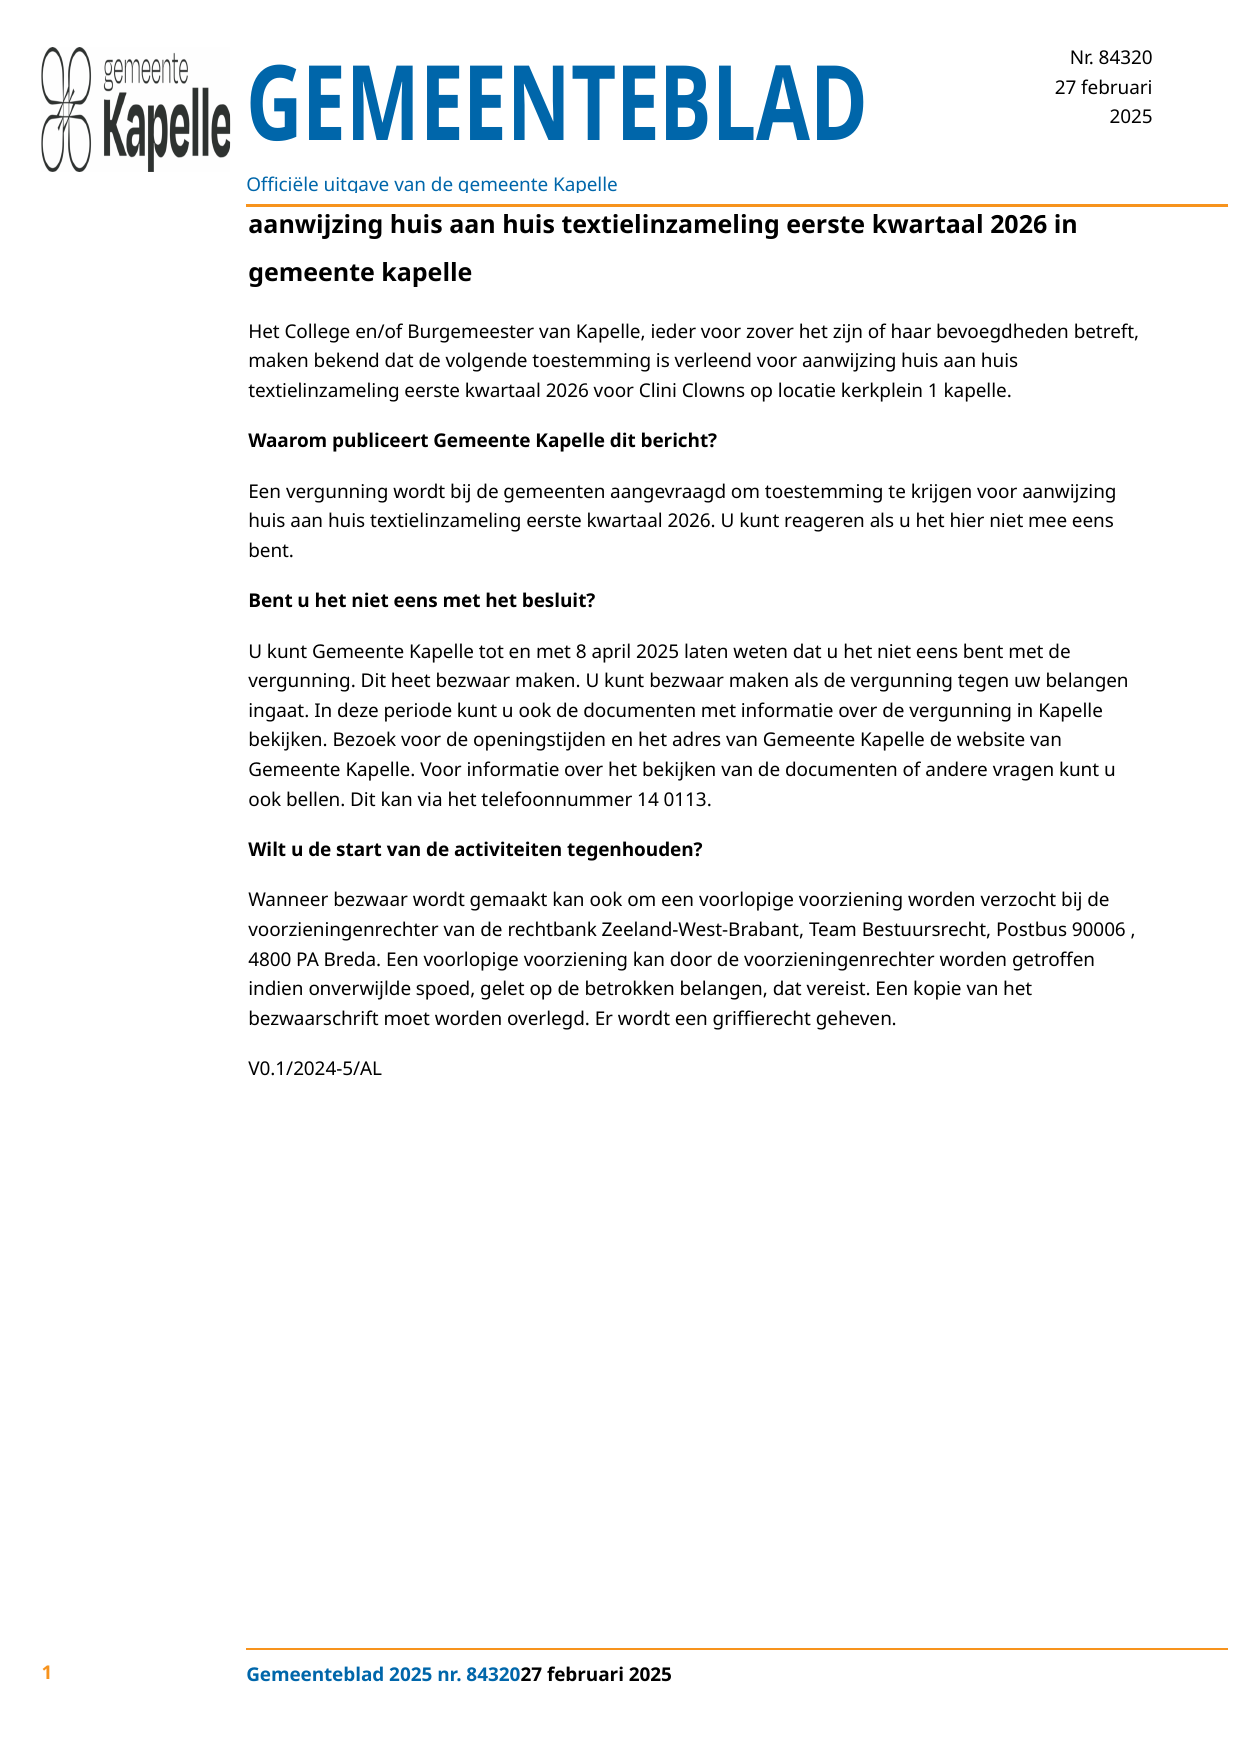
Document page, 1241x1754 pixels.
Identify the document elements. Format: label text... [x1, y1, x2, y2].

text Bent u het niet eens met het besluit? [248, 587, 1152, 613]
text Waarom publiceert Gemeente Kapelle dit bericht? [248, 427, 1152, 453]
text aanwijzing huis aan huis textielinzameling eerste kwartaal 2026 in gemeente kapelle [248, 207, 1152, 288]
text Het College en/of Burgemeester van Kapelle, ieder voor zover het zijn of haar bevoegdheden betreft, maken bekend dat de volgende toestemming is verleend voor aanwijzing huis aan huis textielinzameling eerste kwartaal 2026 voor Clini Clowns op locatie kerkplein 1 kapelle. [248, 318, 1152, 403]
text Wilt u de start van de activiteiten tegenhouden? [248, 836, 1152, 862]
text Een vergunning wordt bij de gemeenten aangevraagd om toestemming te krijgen voor aanwijzing huis aan huis textielinzameling eerste kwartaal 2026. U kunt reageren als u het hier niet mee eens bent. [248, 478, 1152, 563]
picture [41, 47, 231, 172]
text U kunt Gemeente Kapelle tot en met 8 april 2025 laten weten dat u het niet eens bent met de vergunning. Dit heet bezwaar maken. U kunt bezwaar maken als de vergunning tegen uw belangen ingaat. In deze periode kunt u ook de documenten met informatie over de vergunning in Kapelle bekijken. Bezoek voor de openingstijden en het adres van Gemeente Kapelle de website van Gemeente Kapelle. Voor informatie over het bekijken van de documenten of andere vragen kunt u ook bellen. Dit kan via het telefoonnummer 14 0113. [248, 638, 1152, 812]
text Wanneer bezwaar wordt gemaakt kan ook om een voorlopige voorziening worden verzocht bij de voorzieningenrechter van de rechtbank Zeeland-West-Brabant, Team Bestuursrecht, Postbus 90006 , 4800 PA Breda. Een voorlopige voorziening kan door de voorzieningenrechter worden getroffen indien onverwijlde spoed, gelet op de betrokken belangen, dat vereist. Een kopie van het bezwaarschrift moet worden overlegd. Er wordt een griffierecht geheven. [248, 887, 1152, 1031]
text V0.1/2024-5/AL [248, 1055, 1152, 1081]
